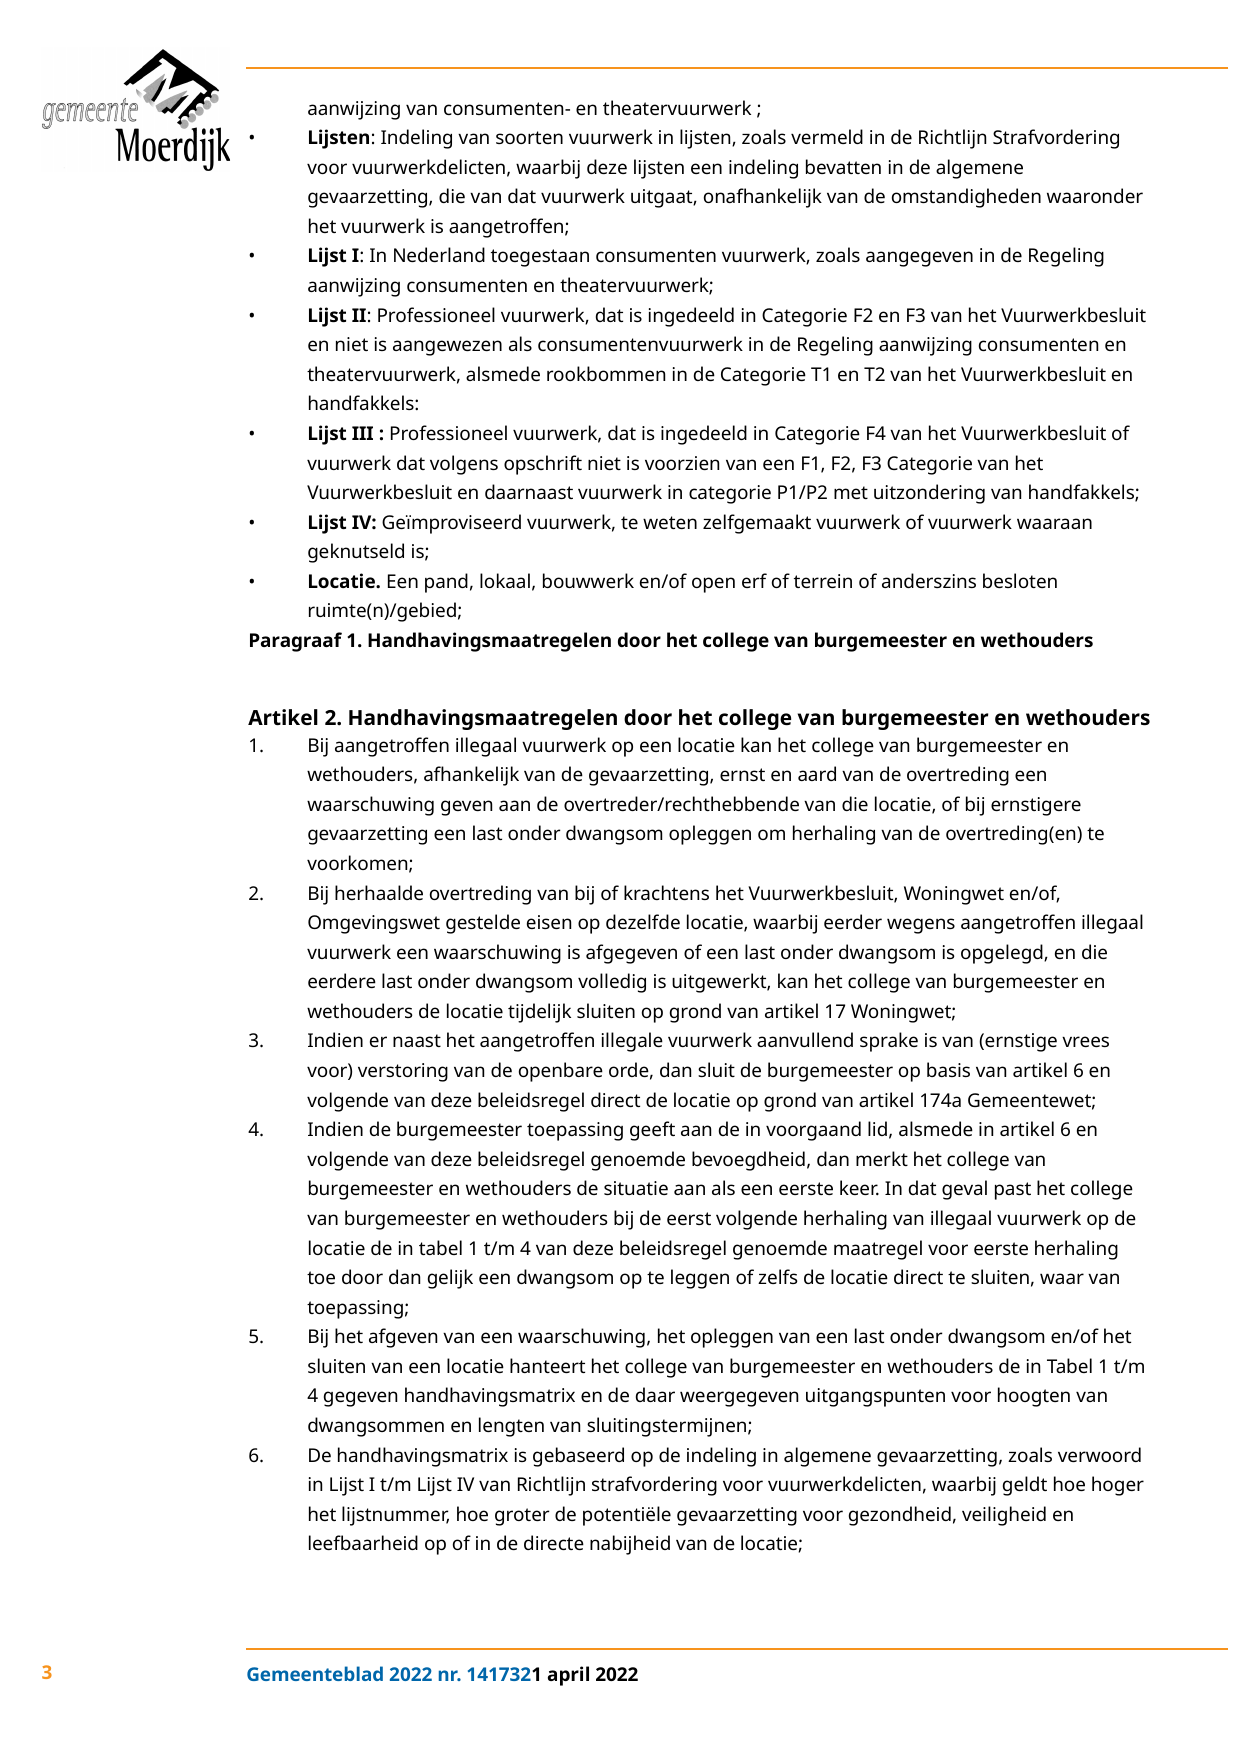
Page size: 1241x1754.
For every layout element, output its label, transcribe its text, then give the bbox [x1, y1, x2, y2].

list Lijst III : Professioneel vuurwerk, dat is ingedeeld in Categorie F4 van het Vuurwerkbesluit of vuurwerk dat volgens opschrift niet is voorzien van een F1, F2, F3 Categorie van het Vuurwerkbesluit en daarnaast vuurwerk in categorie P1/P2 met uitzondering van handfakkels; [248, 420, 1152, 505]
list Indien er naast het aangetroffen illegale vuurwerk aanvullend sprake is van (ernstige vrees voor) verstoring van de openbare orde, dan sluit de burgemeester op basis van artikel 6 en volgende van deze beleidsregel direct de locatie op grond van artikel 174a Gemeentewet; [248, 1028, 1152, 1113]
list aanwijzing van consumenten- en theatervuurwerk ; [248, 95, 1152, 121]
list Lijst IV: Geïmproviseerd vuurwerk, te weten zelfgemaakt vuurwerk of vuurwerk waaraan geknutseld is; [248, 509, 1152, 564]
list Bij aangetroffen illegaal vuurwerk op een locatie kan het college van burgemeester en wethouders, afhankelijk van de gevaarzetting, ernst en aard van de overtreding een waarschuwing geven aan de overtreder/rechthebbende van die locatie, of bij ernstigere gevaarzetting een last onder dwangsom opleggen om herhaling van de overtreding(en) te voorkomen; [248, 732, 1152, 876]
picture [41, 47, 231, 172]
list De handhavingsmatrix is gebaseerd op de indeling in algemene gevaarzetting, zoals verwoord in Lijst I t/m Lijst IV van Richtlijn strafvordering voor vuurwerkdelicten, waarbij geldt hoe hoger het lijstnummer, hoe groter de potentiële gevaarzetting voor gezondheid, veiligheid en leefbaarheid op of in de directe nabijheid van de locatie; [248, 1442, 1152, 1556]
list Indien de burgemeester toepassing geeft aan de in voorgaand lid, alsmede in artikel 6 en volgende van deze beleidsregel genoemde bevoegdheid, dan merkt het college van burgemeester en wethouders de situatie aan als een eerste keer. In dat geval past het college van burgemeester en wethouders bij de eerst volgende herhaling van illegaal vuurwerk op de locatie de in tabel 1 t/m 4 van deze beleidsregel genoemde maatregel voor eerste herhaling toe door dan gelijk een dwangsom op te leggen of zelfs de locatie direct te sluiten, waar van toepassing; [248, 1116, 1152, 1320]
text Paragraaf 1. Handhavingsmaatregelen door het college van burgemeester en wethouders [248, 627, 1152, 653]
list Locatie. Een pand, lokaal, bouwwerk en/of open erf of terrein of anderszins besloten ruimte(n)/gebied; [248, 568, 1152, 623]
list Bij herhaalde overtreding van bij of krachtens het Vuurwerkbesluit, Woningwet en/of, Omgevingswet gestelde eisen op dezelfde locatie, waarbij eerder wegens aangetroffen illegaal vuurwerk een waarschuwing is afgegeven of een last onder dwangsom is opgelegd, en die eerdere last onder dwangsom volledig is uitgewerkt, kan het college van burgemeester en wethouders de locatie tijdelijk sluiten op grond van artikel 17 Woningwet; [248, 880, 1152, 1024]
list Lijst II: Professioneel vuurwerk, dat is ingedeeld in Categorie F2 en F3 van het Vuurwerkbesluit en niet is aangewezen als consumentenvuurwerk in de Regeling aanwijzing consumenten en theatervuurwerk, alsmede rookbommen in de Categorie T1 en T2 van het Vuurwerkbesluit en handfakkels: [248, 302, 1152, 416]
list Bij het afgeven van een waarschuwing, het opleggen van een last onder dwangsom en/of het sluiten van een locatie hanteert het college van burgemeester en wethouders de in Tabel 1 t/m 4 gegeven handhavingsmatrix en de daar weergegeven uitgangspunten voor hoogten van dwangsommen en lengten van sluitingstermijnen; [248, 1323, 1152, 1438]
text Artikel 2. Handhavingsmaatregelen door het college van burgemeester en wethouders [248, 703, 1152, 732]
list Lijst I: In Nederland toegestaan consumenten vuurwerk, zoals aangegeven in de Regeling aanwijzing consumenten en theatervuurwerk; [248, 243, 1152, 298]
list Lijsten: Indeling van soorten vuurwerk in lijsten, zoals vermeld in de Richtlijn Strafvordering voor vuurwerkdelicten, waarbij deze lijsten een indeling bevatten in de algemene gevaarzetting, die van dat vuurwerk uitgaat, onafhankelijk van de omstandigheden waaronder het vuurwerk is aangetroffen; [248, 124, 1152, 239]
